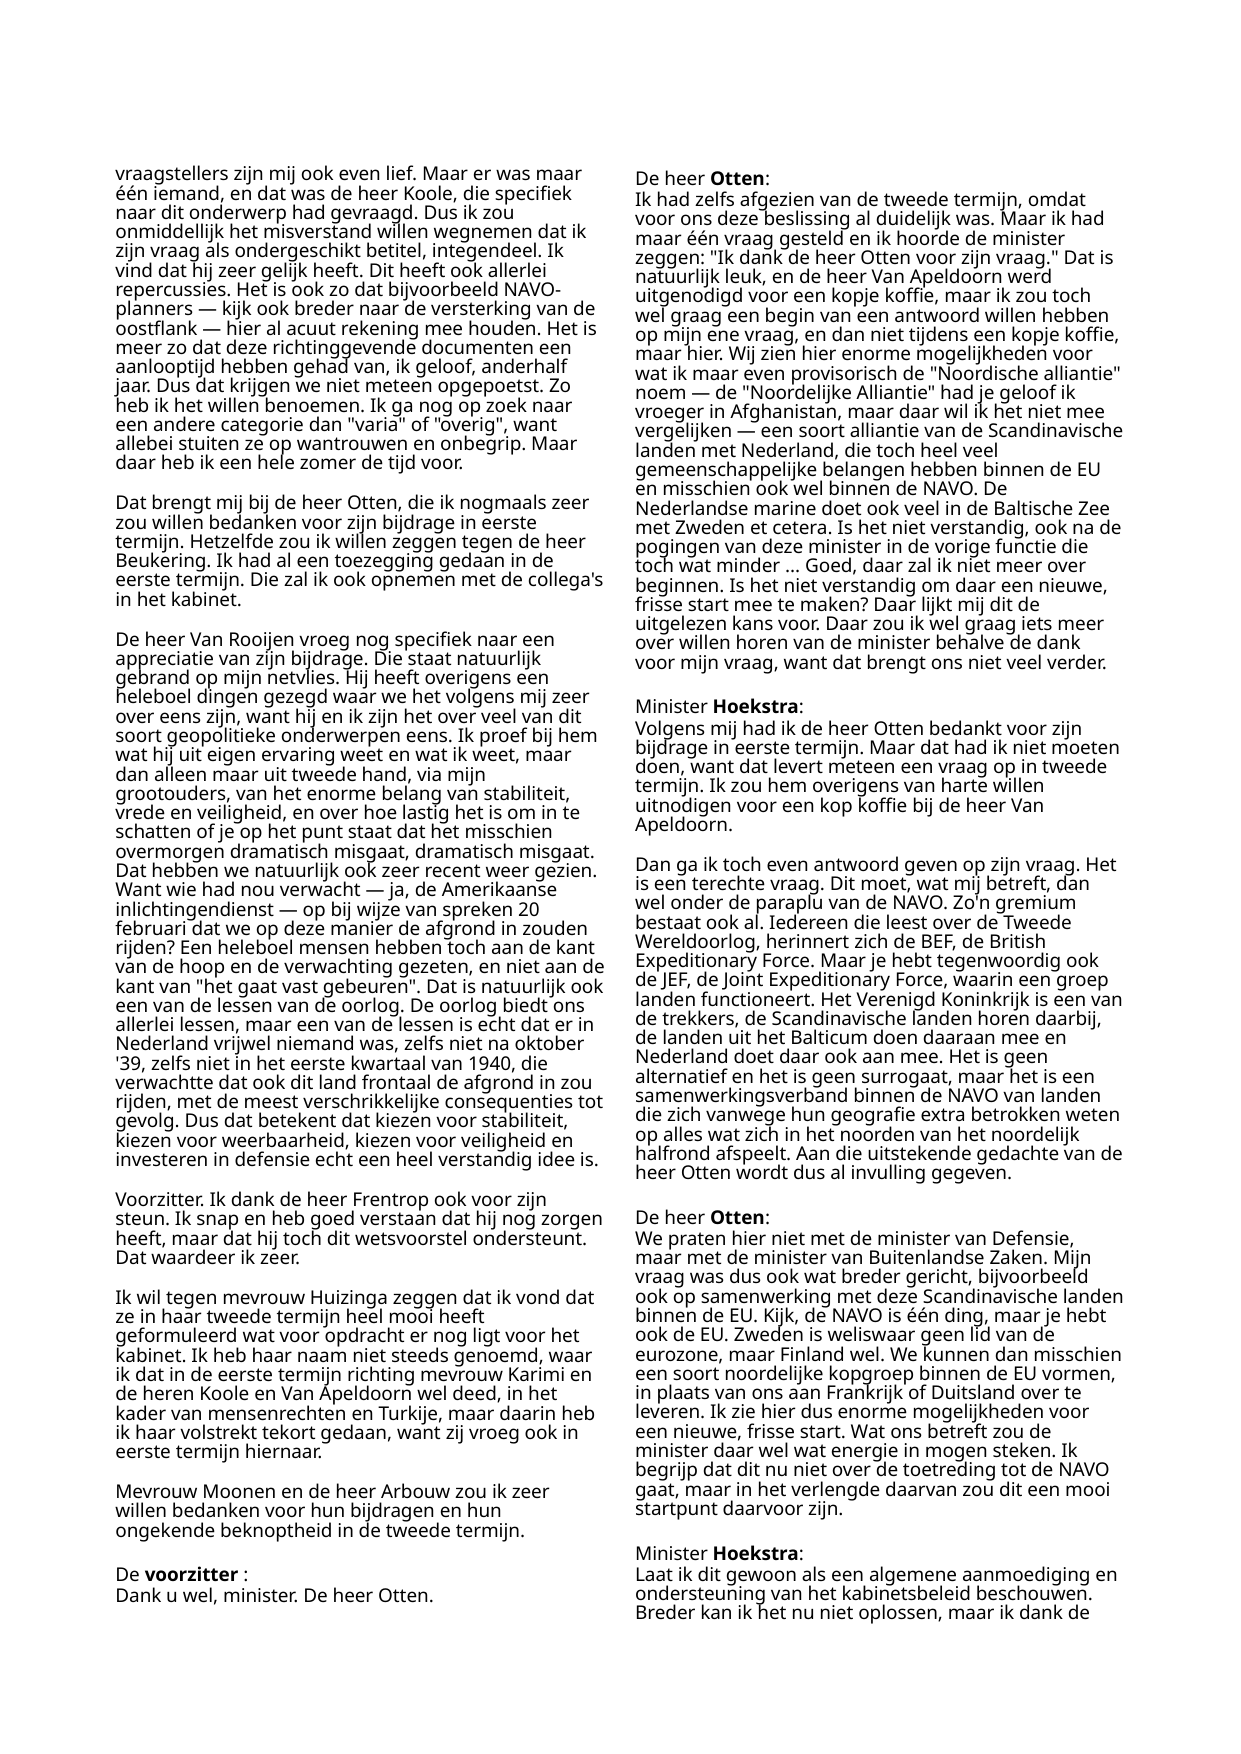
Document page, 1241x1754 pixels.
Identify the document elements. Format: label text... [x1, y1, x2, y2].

text De heer Otten: [635, 1204, 1125, 1230]
text Minister Hoekstra: [635, 1540, 1125, 1566]
text Dank u wel, minister. De heer Otten. [115, 1587, 605, 1607]
text vraagstellers zijn mij ook even lief. Maar er was maar één iemand, en dat was de heer Koole, die specifiek naar dit onderwerp had gevraagd. Dus ik zou onmiddellijk het misverstand willen wegnemen dat ik zijn vraag als ondergeschikt betitel, integendeel. Ik vind dat hij zeer gelijk heeft. Dit heeft ook allerlei repercussies. Het is ook zo dat bijvoorbeeld NAVO-planners — kijk ook breder naar de versterking van de oostflank — hier al acuut rekening mee houden. Het is meer zo dat deze richtinggevende documenten een aanlooptijd hebben gehad van, ik geloof, anderhalf jaar. Dus dat krijgen we niet meteen opgepoetst. Zo heb ik het willen benoemen. Ik ga nog op zoek naar een andere categorie dan "varia" of "overig", want allebei stuiten ze op wantrouwen en onbegrip. Maar daar heb ik een hele zomer de tijd voor. [115, 165, 605, 474]
text Voorzitter. Ik dank de heer Frentrop ook voor zijn steun. Ik snap en heb goed verstaan dat hij nog zorgen heeft, maar dat hij toch dit wetsvoorstel ondersteunt. Dat waardeer ik zeer. [115, 1191, 605, 1268]
text De voorzitter : [115, 1562, 605, 1587]
text Dat brengt mij bij de heer Otten, die ik nogmaals zeer zou willen bedanken voor zijn bijdrage in eerste termijn. Hetzelfde zou ik willen zeggen tegen de heer Beukering. Ik had al een toezegging gedaan in de eerste termijn. Die zal ik ook opnemen met de collega's in het kabinet. [115, 494, 605, 610]
text Mevrouw Moonen en de heer Arbouw zou ik zeer willen bedanken voor hun bijdragen en hun ongekende beknoptheid in de tweede termijn. [115, 1483, 605, 1541]
text De heer Van Rooijen vroeg nog specifiek naar een appreciatie van zijn bijdrage. Die staat natuurlijk gebrand op mijn netvlies. Hij heeft overigens een heleboel dingen gezegd waar we het volgens mij zeer over eens zijn, want hij en ik zijn het over veel van dit soort geopolitieke onderwerpen eens. Ik proef bij hem wat hij uit eigen ervaring weet en wat ik weet, maar dan alleen maar uit tweede hand, via mijn grootouders, van het enorme belang van stabiliteit, vrede en veiligheid, en over hoe lastig het is om in te schatten of je op het punt staat dat het misschien overmorgen dramatisch misgaat, dramatisch misgaat. Dat hebben we natuurlijk ook zeer recent weer gezien. Want wie had nou verwacht — ja, de Amerikaanse inlichtingendienst — op bij wijze van spreken 20 februari dat we op deze manier de afgrond in zouden rijden? Een heleboel mensen hebben toch aan de kant van de hoop en de verwachting gezeten, en niet aan de kant van "het gaat vast gebeuren". Dat is natuurlijk ook een van de lessen van de oorlog. De oorlog biedt ons allerlei lessen, maar een van de lessen is echt dat er in Nederland vrijwel niemand was, zelfs niet na oktober '39, zelfs niet in het eerste kwartaal van 1940, die verwachtte dat ook dit land frontaal de afgrond in zou rijden, met de meest verschrikkelijke consequenties tot gevolg. Dus dat betekent dat kiezen voor stabiliteit, kiezen voor weerbaarheid, kiezen voor veiligheid en investeren in defensie echt een heel verstandig idee is. [115, 631, 605, 1170]
text Laat ik dit gewoon als een algemene aanmoediging en ondersteuning van het kabinetsbeleid beschouwen. Breder kan ik het nu niet oplossen, maar ik dank de [635, 1566, 1125, 1623]
text Ik had zelfs afgezien van de tweede termijn, omdat voor ons deze beslissing al duidelijk was. Maar ik had maar één vraag gesteld en ik hoorde de minister zeggen: "Ik dank de heer Otten voor zijn vraag." Dat is natuurlijk leuk, en de heer Van Apeldoorn werd uitgenodigd voor een kopje koffie, maar ik zou toch wel graag een begin van een antwoord willen hebben op mijn ene vraag, en dan niet tijdens een kopje koffie, maar hier. Wij zien hier enorme mogelijkheden voor wat ik maar even provisorisch de "Noordische alliantie" noem — de "Noordelijke Alliantie" had je geloof ik vroeger in Afghanistan, maar daar wil ik het niet mee vergelijken — een soort alliantie van de Scandinavische landen met Nederland, die toch heel veel gemeenschappelijke belangen hebben binnen de EU en misschien ook wel binnen de NAVO. De Nederlandse marine doet ook veel in de Baltische Zee met Zweden et cetera. Is het niet verstandig, ook na de pogingen van deze minister in de vorige functie die toch wat minder ... Goed, daar zal ik niet meer over beginnen. Is het niet verstandig om daar een nieuwe, frisse start mee te maken? Daar lijkt mij dit de uitgelezen kans voor. Daar zou ik wel graag iets meer over willen horen van de minister behalve de dank voor mijn vraag, want dat brengt ons niet veel verder. [635, 191, 1125, 673]
text We praten hier niet met de minister van Defensie, maar met de minister van Buitenlandse Zaken. Mijn vraag was dus ook wat breder gericht, bijvoorbeeld ook op samenwerking met deze Scandinavische landen binnen de EU. Kijk, de NAVO is één ding, maar je hebt ook de EU. Zweden is weliswaar geen lid van de eurozone, maar Finland wel. We kunnen dan misschien een soort noordelijke kopgroep binnen de EU vormen, in plaats van ons aan Frankrijk of Duitsland over te leveren. Ik zie hier dus enorme mogelijkheden voor een nieuwe, frisse start. Wat ons betreft zou de minister daar wel wat energie in mogen steken. Ik begrijp dat dit nu niet over de toetreding tot de NAVO gaat, maar in het verlengde daarvan zou dit een mooi startpunt daarvoor zijn. [635, 1230, 1125, 1519]
text Ik wil tegen mevrouw Huizinga zeggen dat ik vond dat ze in haar tweede termijn heel mooi heeft geformuleerd wat voor opdracht er nog ligt voor het kabinet. Ik heb haar naam niet steeds genoemd, waar ik dat in de eerste termijn richting mevrouw Karimi en de heren Koole en Van Apeldoorn wel deed, in het kader van mensenrechten en Turkije, maar daarin heb ik haar volstrekt tekort gedaan, want zij vroeg ook in eerste termijn hiernaar. [115, 1289, 605, 1462]
text Dan ga ik toch even antwoord geven op zijn vraag. Het is een terechte vraag. Dit moet, wat mij betreft, dan wel onder de paraplu van de NAVO. Zo'n gremium bestaat ook al. Iedereen die leest over de Tweede Wereldoorlog, herinnert zich de BEF, de British Expeditionary Force. Maar je hebt tegenwoordig ook de JEF, de Joint Expeditionary Force, waarin een groep landen functioneert. Het Verenigd Koninkrijk is een van de trekkers, de Scandinavische landen horen daarbij, de landen uit het Balticum doen daaraan mee en Nederland doet daar ook aan mee. Het is geen alternatief en het is geen surrogaat, maar het is een samenwerkingsverband binnen de NAVO van landen die zich vanwege hun geografie extra betrokken weten op alles wat zich in het noorden van het noordelijk halfrond afspeelt. Aan die uitstekende gedachte van de heer Otten wordt dus al invulling gegeven. [635, 856, 1125, 1183]
text Minister Hoekstra: [635, 694, 1125, 719]
text Volgens mij had ik de heer Otten bedankt voor zijn bijdrage in eerste termijn. Maar dat had ik niet moeten doen, want dat levert meteen een vraag op in tweede termijn. Ik zou hem overigens van harte willen uitnodigen voor een kop koffie bij de heer Van Apeldoorn. [635, 719, 1125, 835]
text De heer Otten: [635, 165, 1125, 191]
